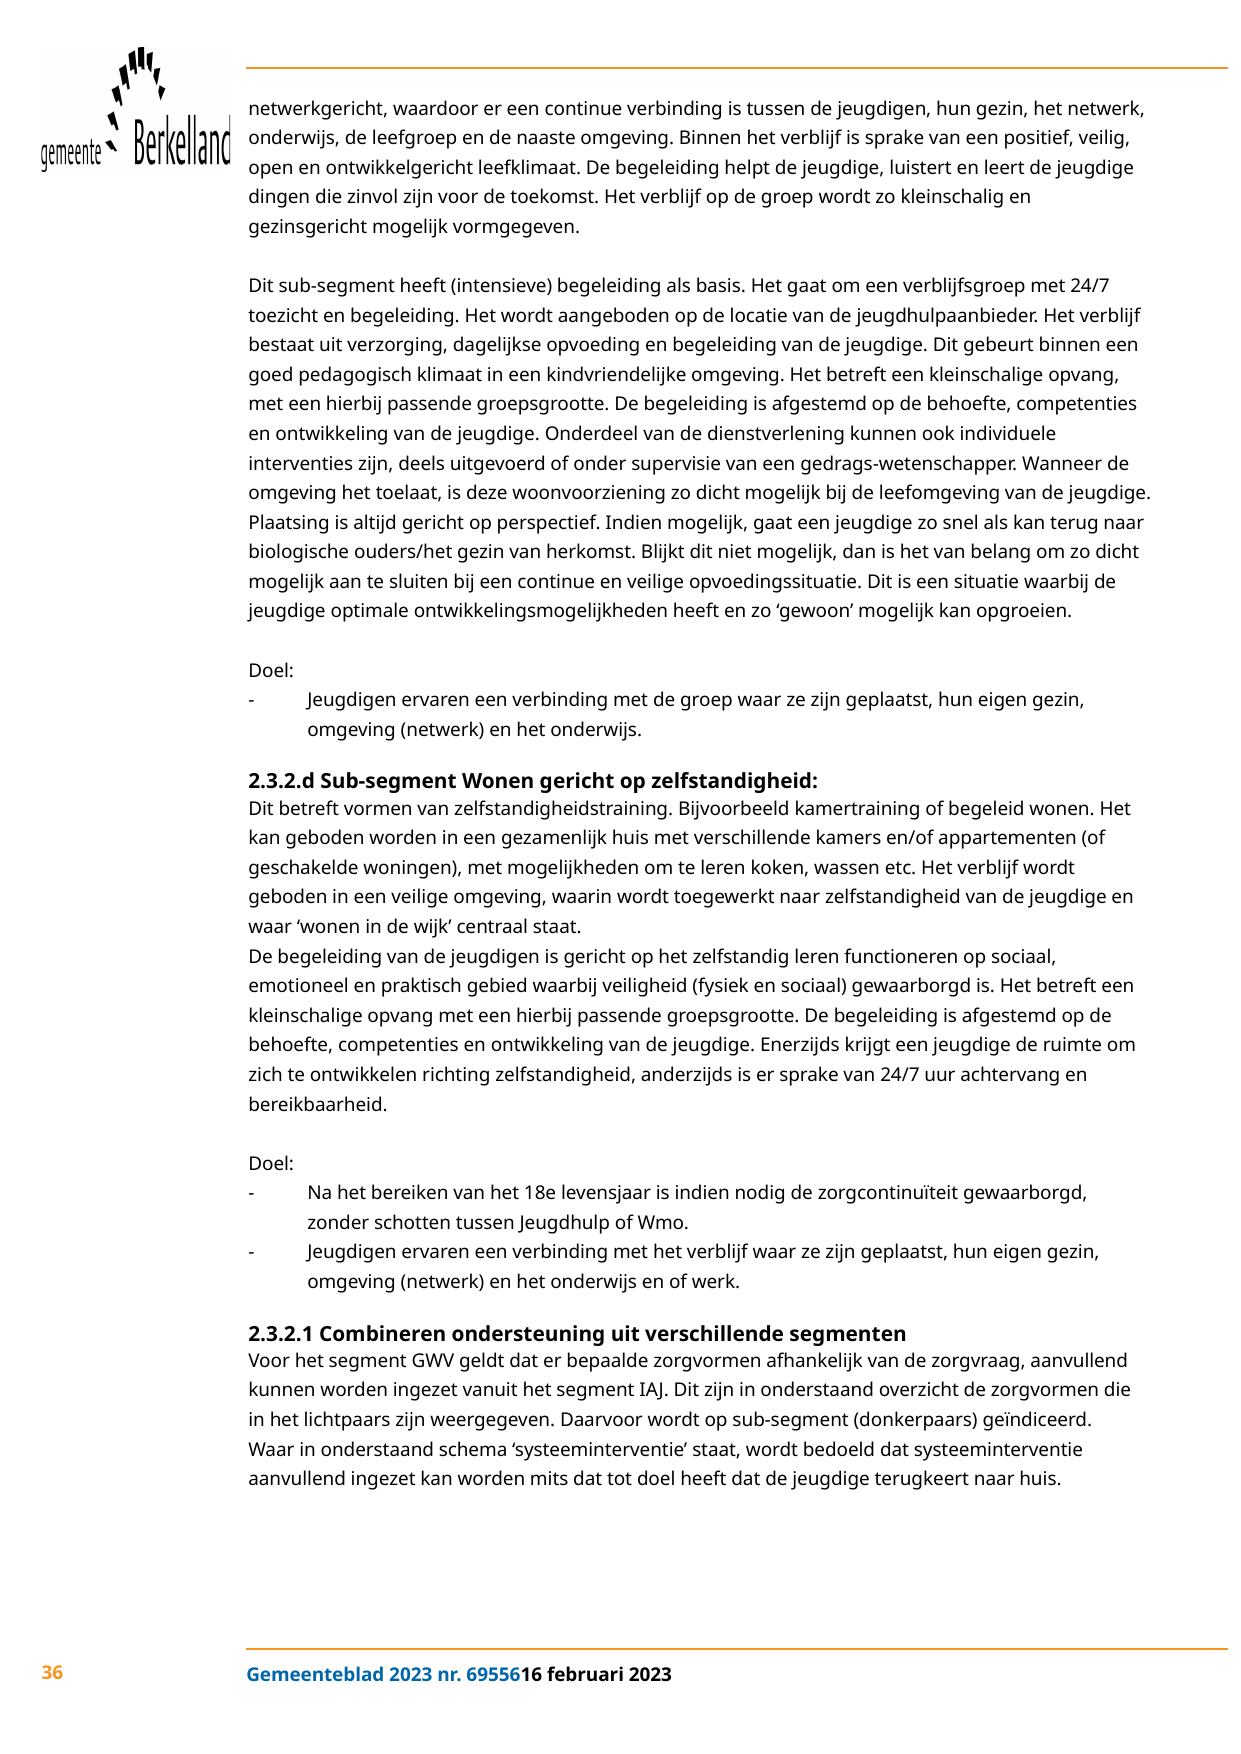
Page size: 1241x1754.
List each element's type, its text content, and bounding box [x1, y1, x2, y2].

text 2.3.2.1 Combineren ondersteuning uit verschillende segmenten [248, 1319, 1152, 1347]
list Jeugdigen ervaren een verbinding met de groep waar ze zijn geplaatst, hun eigen gezin, omgeving (netwerk) en het onderwijs. [248, 686, 1152, 742]
text De begeleiding van de jeugdigen is gericht op het zelfstandig leren functioneren op sociaal, emotioneel en praktisch gebied waarbij veiligheid (fysiek en sociaal) gewaarborgd is. Het betreft een kleinschalige opvang met een hierbij passende groepsgrootte. De begeleiding is afgestemd op de behoefte, competenties en ontwikkeling van de jeugdige. Enerzijds krijgt een jeugdige de ruimte om zich te ontwikkelen richting zelfstandigheid, anderzijds is er sprake van 24/7 uur achtervang en bereikbaarheid. [248, 943, 1152, 1116]
text 2.3.2.d Sub-segment Wonen gericht op zelfstandigheid: [248, 766, 1152, 795]
text Doel: [248, 657, 1152, 683]
text Doel: [248, 1150, 1152, 1176]
text Dit sub-segment heeft (intensieve) begeleiding als basis. Het gaat om een verblijfsgroep met 24/7 toezicht en begeleiding. Het wordt aangeboden op de locatie van de jeugdhulpaanbieder. Het verblijf bestaat uit verzorging, dagelijkse opvoeding en begeleiding van de jeugdige. Dit gebeurt binnen een goed pedagogisch klimaat in een kindvriendelijke omgeving. Het betreft een kleinschalige opvang, met een hierbij passende groepsgrootte. De begeleiding is afgestemd op de behoefte, competenties en ontwikkeling van de jeugdige. Onderdeel van de dienstverlening kunnen ook individuele interventies zijn, deels uitgevoerd of onder supervisie van een gedrags-wetenschapper. Wanneer de omgeving het toelaat, is deze woonvoorziening zo dicht mogelijk bij de leefomgeving van de jeugdige. [248, 272, 1152, 505]
list Jeugdigen ervaren een verbinding met het verblijf waar ze zijn geplaatst, hun eigen gezin, omgeving (netwerk) en het onderwijs en of werk. [248, 1239, 1152, 1294]
text netwerkgericht, waardoor er een continue verbinding is tussen de jeugdigen, hun gezin, het netwerk, onderwijs, de leefgroep en de naaste omgeving. Binnen het verblijf is sprake van een positief, veilig, open en ontwikkelgericht leefklimaat. De begeleiding helpt de jeugdige, luistert en leert de jeugdige dingen die zinvol zijn voor de toekomst. Het verblijf op de groep wordt zo kleinschalig en gezinsgericht mogelijk vormgegeven. [248, 95, 1152, 239]
picture [41, 47, 231, 172]
list Na het bereiken van het 18e levensjaar is indien nodig de zorgcontinuïteit gewaarborgd, zonder schotten tussen Jeugdhulp of Wmo. [248, 1179, 1152, 1235]
text Waar in onderstaand schema ‘systeeminterventie’ staat, wordt bedoeld dat systeeminterventie aanvullend ingezet kan worden mits dat tot doel heeft dat de jeugdige terugkeert naar huis. [248, 1436, 1152, 1491]
text Dit betreft vormen van zelfstandigheidstraining. Bijvoorbeeld kamertraining of begeleid wonen. Het kan geboden worden in een gezamenlijk huis met verschillende kamers en/of appartementen (of geschakelde woningen), met mogelijkheden om te leren koken, wassen etc. Het verblijf wordt geboden in een veilige omgeving, waarin wordt toegewerkt naar zelfstandigheid van de jeugdige en waar ‘wonen in de wijk’ centraal staat. [248, 795, 1152, 939]
text Plaatsing is altijd gericht op perspectief. Indien mogelijk, gaat een jeugdige zo snel als kan terug naar biologische ouders/het gezin van herkomst. Blijkt dit niet mogelijk, dan is het van belang om zo dicht mogelijk aan te sluiten bij een continue en veilige opvoedingssituatie. Dit is een situatie waarbij de jeugdige optimale ontwikkelingsmogelijkheden heeft en zo ‘gewoon’ mogelijk kan opgroeien. [248, 509, 1152, 623]
text Voor het segment GWV geldt dat er bepaalde zorgvormen afhankelijk van de zorgvraag, aanvullend kunnen worden ingezet vanuit het segment IAJ. Dit zijn in onderstaand overzicht de zorgvormen die in het lichtpaars zijn weergegeven. Daarvoor wordt op sub-segment (donkerpaars) geïndiceerd. [248, 1347, 1152, 1432]
